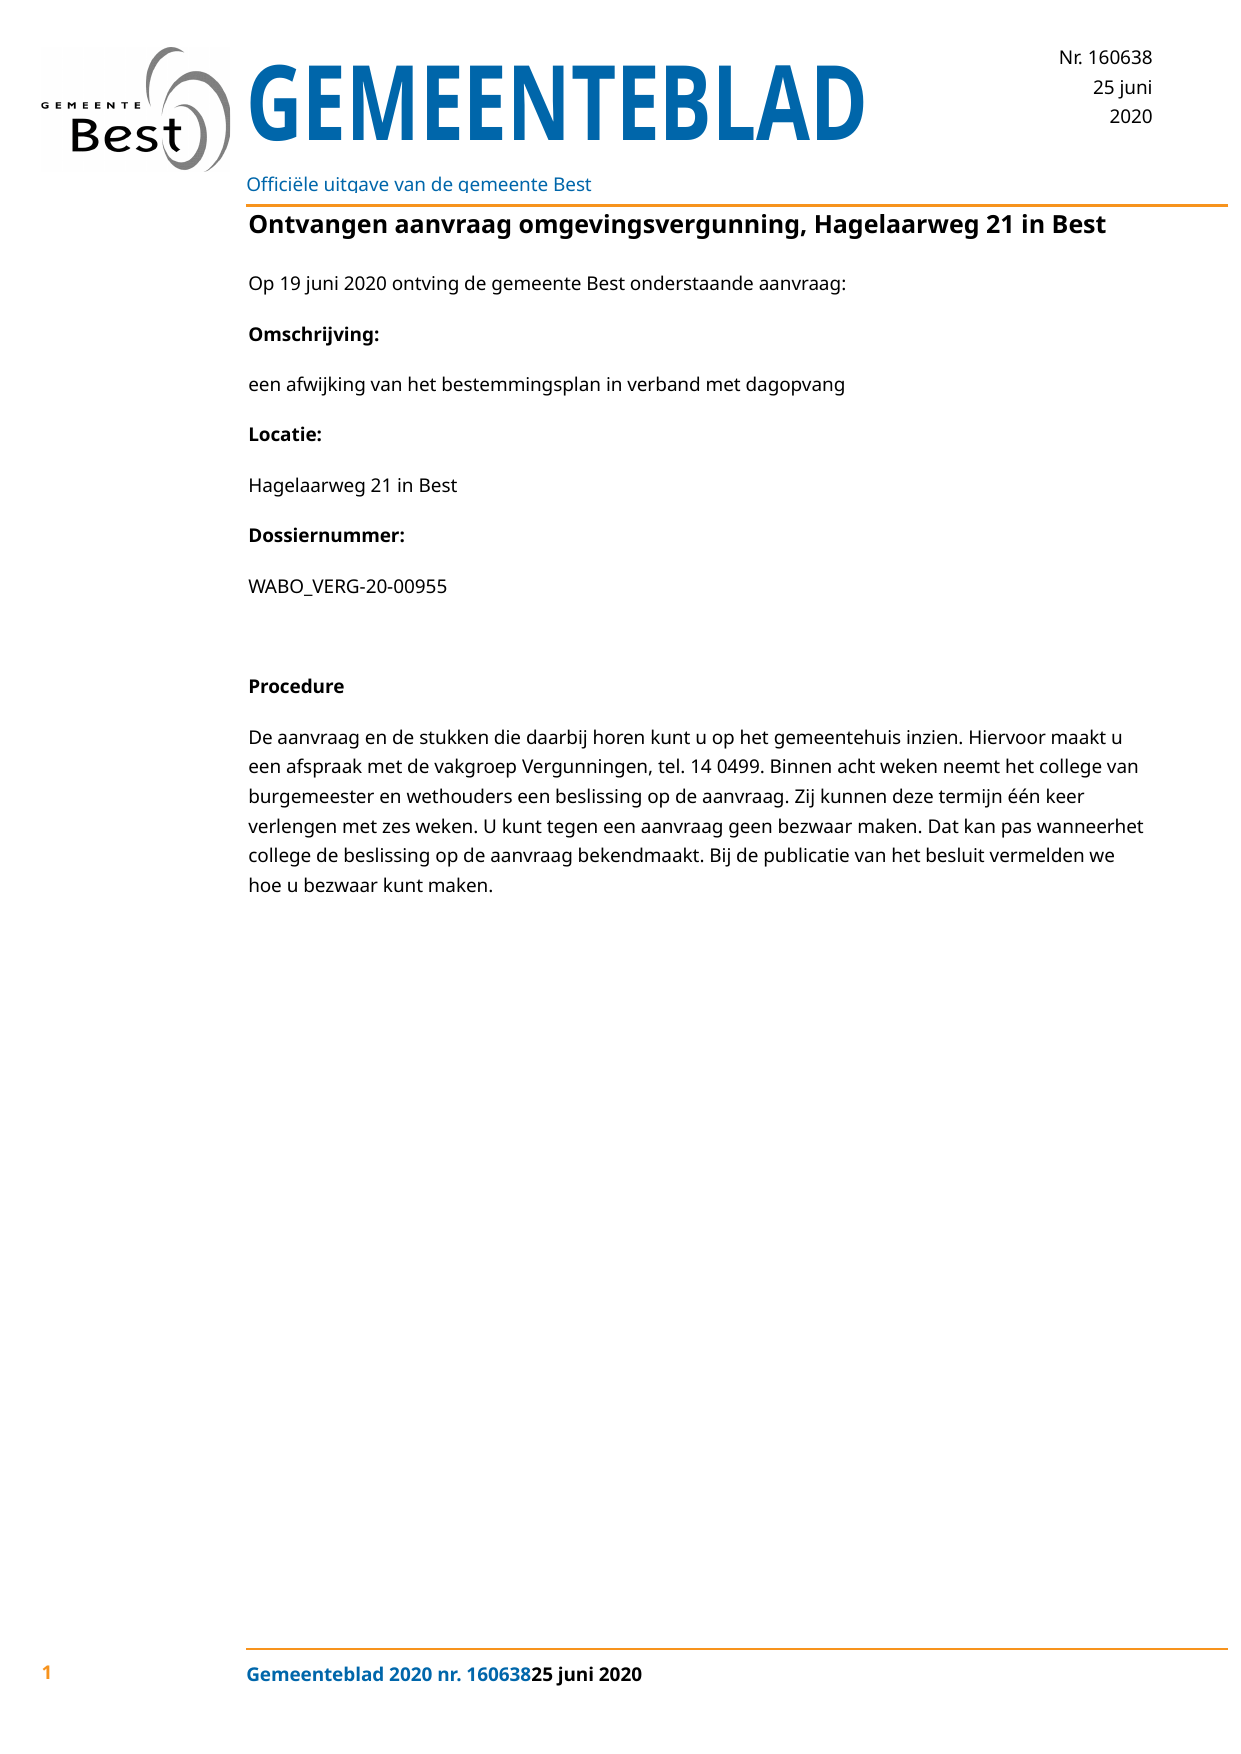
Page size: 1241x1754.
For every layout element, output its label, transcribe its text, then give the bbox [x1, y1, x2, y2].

text Hagelaarweg 21 in Best [248, 472, 1152, 498]
text Dossiernummer: [248, 522, 1152, 548]
picture [41, 47, 231, 172]
text Ontvangen aanvraag omgevingsvergunning, Hagelaarweg 21 in Best [248, 207, 1152, 241]
text Op 19 juni 2020 ontving de gemeente Best onderstaande aanvraag: [248, 270, 1152, 296]
text WABO_VERG-20-00955 [248, 573, 1152, 598]
text Procedure [248, 674, 1152, 699]
text een afwijking van het bestemmingsplan in verband met dagopvang [248, 371, 1152, 397]
text De aanvraag en de stukken die daarbij horen kunt u op het gemeentehuis inzien. Hiervoor maakt u een afspraak met de vakgroep Vergunningen, tel. 14 0499. Binnen acht weken neemt het college van burgemeester en wethouders een beslissing op de aanvraag. Zij kunnen deze termijn één keer verlengen met zes weken. U kunt tegen een aanvraag geen bezwaar maken. Dat kan pas wanneerhet college de beslissing op de aanvraag bekendmaakt. Bij de publicatie van het besluit vermelden we hoe u bezwaar kunt maken. [248, 724, 1152, 898]
text Locatie: [248, 422, 1152, 447]
text Omschrijving: [248, 321, 1152, 346]
